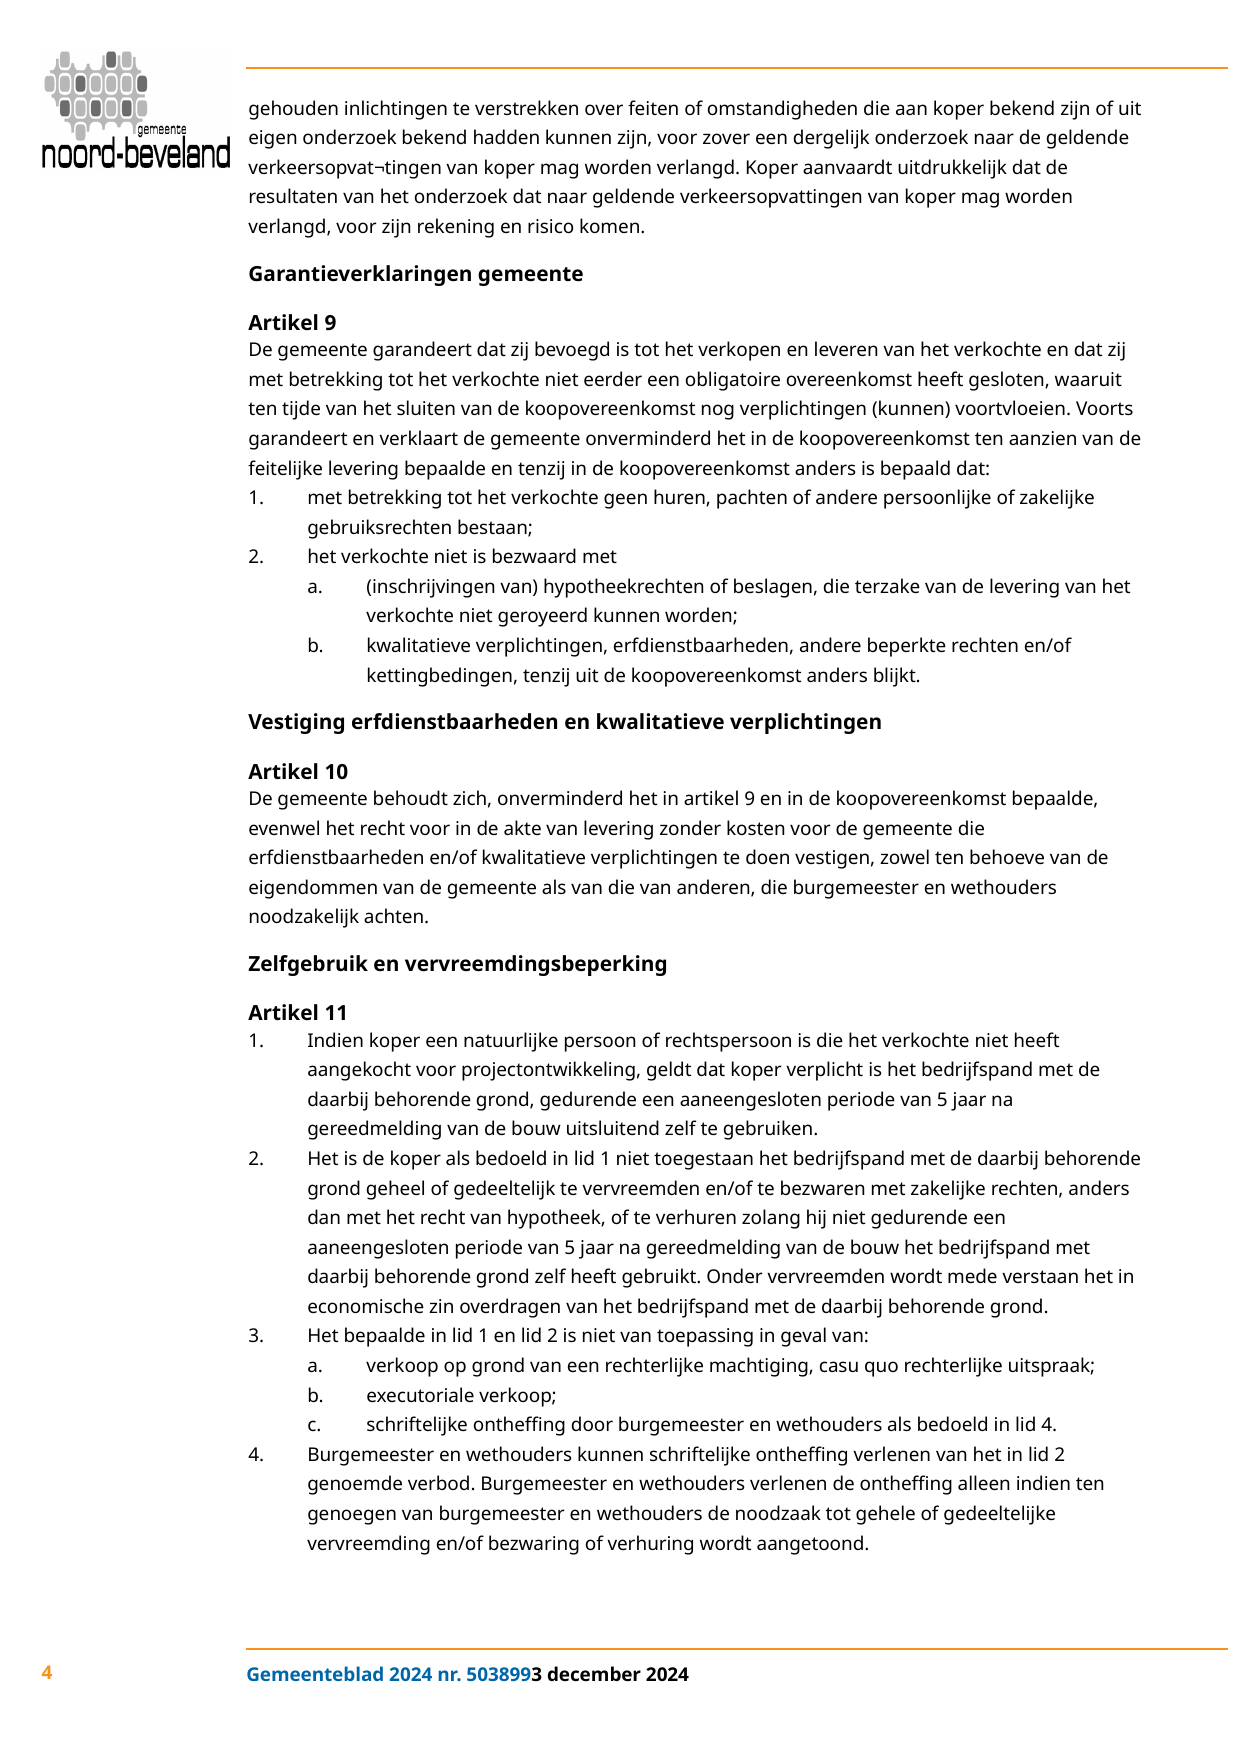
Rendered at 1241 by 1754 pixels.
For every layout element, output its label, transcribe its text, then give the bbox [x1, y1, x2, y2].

text Vestiging erfdienstbaarheden en kwalitatieve verplichtingen [248, 707, 1152, 736]
list verkoop op grond van een rechterlijke machtiging, casu quo rechterlijke uitspraak; [307, 1352, 1152, 1378]
list kwalitatieve verplichtingen, erfdienstbaarheden, andere beperkte rechten en/of kettingbedingen, tenzij uit de koopovereenkomst anders blijkt. [307, 632, 1152, 688]
text Artikel 11 [248, 998, 1152, 1027]
list Burgemeester en wethouders kunnen schriftelijke ontheffing verlenen van het in lid 2 genoemde verbod. Burgemeester en wethouders verlenen de ontheffing alleen indien ten genoegen van burgemeester en wethouders de noodzaak tot gehele of gedeeltelijke vervreemding en/of bezwaring of verhuring wordt aangetoond. [248, 1441, 1152, 1556]
list Het bepaalde in lid 1 en lid 2 is niet van toepassing in geval van: [248, 1323, 1152, 1348]
list executoriale verkoop; [307, 1382, 1152, 1408]
text Garantieverklaringen gemeente [248, 259, 1152, 287]
list het verkochte niet is bezwaard met [248, 543, 1152, 569]
list (inschrijvingen van) hypotheekrechten of beslagen, die terzake van de levering van het verkochte niet geroyeerd kunnen worden; [307, 573, 1152, 628]
text De gemeente behoudt zich, onverminderd het in artikel 9 en in de koopovereenkomst bepaalde, evenwel het recht voor in de akte van levering zonder kosten voor de gemeente die erfdienstbaarheden en/of kwalitatieve verplichtingen te doen vestigen, zowel ten behoeve van de eigendommen van de gemeente als van die van anderen, die burgemeester en wethouders noodzakelijk achten. [248, 785, 1152, 929]
text gehouden inlichtingen te verstrekken over feiten of omstandigheden die aan koper bekend zijn of uit eigen onderzoek bekend hadden kunnen zijn, voor zover een dergelijk onderzoek naar de geldende verkeersopvat¬tingen van koper mag worden verlangd. Koper aanvaardt uitdrukkelijk dat de resultaten van het onderzoek dat naar geldende verkeersopvattingen van koper mag worden verlangd, voor zijn rekening en risico komen. [248, 95, 1152, 239]
list met betrekking tot het verkochte geen huren, pachten of andere persoonlijke of zakelijke gebruiksrechten bestaan; [248, 484, 1152, 540]
text Zelfgebruik en vervreemdingsbeperking [248, 949, 1152, 978]
picture [41, 47, 231, 172]
list Indien koper een natuurlijke persoon of rechtspersoon is die het verkochte niet heeft aangekocht voor projectontwikkeling, geldt dat koper verplicht is het bedrijfspand met de daarbij behorende grond, gedurende een aaneengesloten periode van 5 jaar na gereedmelding van de bouw uitsluitend zelf te gebruiken. [248, 1027, 1152, 1141]
text De gemeente garandeert dat zij bevoegd is tot het verkopen en leveren van het verkochte en dat zij met betrekking tot het verkochte niet eerder een obligatoire overeenkomst heeft gesloten, waaruit ten tijde van het sluiten van de koopovereenkomst nog verplichtingen (kunnen) voortvloeien. Voorts garandeert en verklaart de gemeente onverminderd het in de koopovereenkomst ten aanzien van de feitelijke levering bepaalde en tenzij in de koopovereenkomst anders is bepaald dat: [248, 336, 1152, 481]
text Artikel 9 [248, 308, 1152, 336]
list Het is de koper als bedoeld in lid 1 niet toegestaan het bedrijfspand met de daarbij behorende grond geheel of gedeeltelijk te vervreemden en/of te bezwaren met zakelijke rechten, anders dan met het recht van hypotheek, of te verhuren zolang hij niet gedurende een aaneengesloten periode van 5 jaar na gereedmelding van de bouw het bedrijfspand met daarbij behorende grond zelf heeft gebruikt. Onder vervreemden wordt mede verstaan het in economische zin overdragen van het bedrijfspand met de daarbij behorende grond. [248, 1145, 1152, 1319]
text Artikel 10 [248, 757, 1152, 785]
list schriftelijke ontheffing door burgemeester en wethouders als bedoeld in lid 4. [307, 1411, 1152, 1437]
